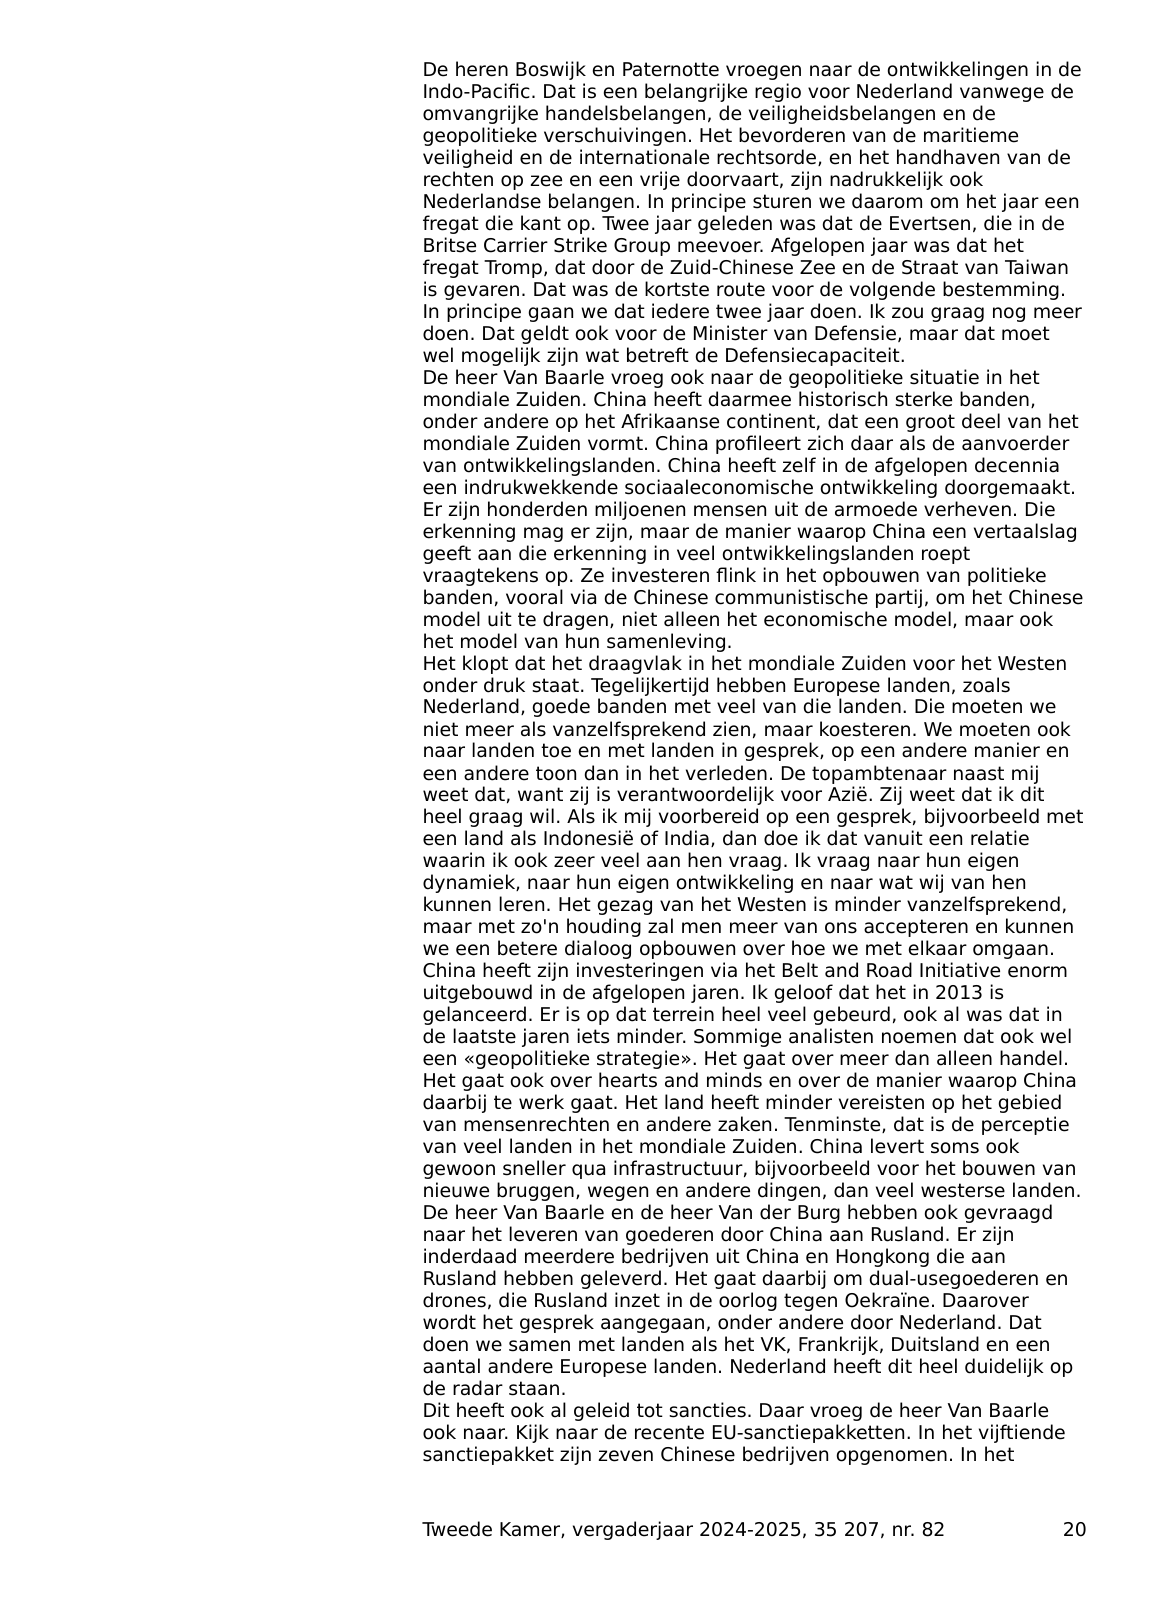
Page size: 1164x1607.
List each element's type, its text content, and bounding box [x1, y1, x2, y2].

text De heer Van Baarle en de heer Van der Burg hebben ook gevraagd naar het leveren van goederen door China aan Rusland. Er zijn inderdaad meerdere bedrijven uit China en Hongkong die aan Rusland hebben geleverd. Het gaat daarbij om dual-usegoederen en drones, die Rusland inzet in de oorlog tegen Oekraïne. Daarover wordt het gesprek aangegaan, onder andere door Nederland. Dat doen we samen met landen als het VK, Frankrijk, Duitsland en een aantal andere Europese landen. Nederland heeft dit heel duidelijk op de radar staan. [422, 1202, 1087, 1400]
text De heren Boswijk en Paternotte vroegen naar de ontwikkelingen in de Indo-Pacific. Dat is een belangrijke regio voor Nederland vanwege de omvangrijke handelsbelangen, de veiligheidsbelangen en de geopolitieke verschuivingen. Het bevorderen van de maritieme veiligheid en de internationale rechtsorde, en het handhaven van de rechten op zee en een vrije doorvaart, zijn nadrukkelijk ook Nederlandse belangen. In principe sturen we daarom om het jaar een fregat die kant op. Twee jaar geleden was dat de Evertsen, die in de Britse Carrier Strike Group meevoer. Afgelopen jaar was dat het fregat Tromp, dat door de Zuid-Chinese Zee en de Straat van Taiwan is gevaren. Dat was de kortste route voor de volgende bestemming. In principe gaan we dat iedere twee jaar doen. Ik zou graag nog meer doen. Dat geldt ook voor de Minister van Defensie, maar dat moet wel mogelijk zijn wat betreft de Defensiecapaciteit. [422, 59, 1087, 367]
text De heer Van Baarle vroeg ook naar de geopolitieke situatie in het mondiale Zuiden. China heeft daarmee historisch sterke banden, onder andere op het Afrikaanse continent, dat een groot deel van het mondiale Zuiden vormt. China profileert zich daar als de aanvoerder van ontwikkelingslanden. China heeft zelf in de afgelopen decennia een indrukwekkende sociaaleconomische ontwikkeling doorgemaakt. Er zijn honderden miljoenen mensen uit de armoede verheven. Die erkenning mag er zijn, maar de manier waarop China een vertaalslag geeft aan die erkenning in veel ontwikkelingslanden roept vraagtekens op. Ze investeren flink in het opbouwen van politieke banden, vooral via de Chinese communistische partij, om het Chinese model uit te dragen, niet alleen het economische model, maar ook het model van hun samenleving. [422, 367, 1087, 652]
text Dit heeft ook al geleid tot sancties. Daar vroeg de heer Van Baarle ook naar. Kijk naar de recente EU-sanctiepakketten. In het vijftiende sanctiepakket zijn zeven Chinese bedrijven opgenomen. In het [422, 1400, 1087, 1466]
text China heeft zijn investeringen via het Belt and Road Initiative enorm uitgebouwd in de afgelopen jaren. Ik geloof dat het in 2013 is gelanceerd. Er is op dat terrein heel veel gebeurd, ook al was dat in de laatste jaren iets minder. Sommige analisten noemen dat ook wel een «geopolitieke strategie». Het gaat over meer dan alleen handel. Het gaat ook over hearts and minds en over de manier waarop China daarbij te werk gaat. Het land heeft minder vereisten op het gebied van mensenrechten en andere zaken. Tenminste, dat is de perceptie van veel landen in het mondiale Zuiden. China levert soms ook gewoon sneller qua infrastructuur, bijvoorbeeld voor het bouwen van nieuwe bruggen, wegen en andere dingen, dan veel westerse landen. [422, 960, 1087, 1202]
text Het klopt dat het draagvlak in het mondiale Zuiden voor het Westen onder druk staat. Tegelijkertijd hebben Europese landen, zoals Nederland, goede banden met veel van die landen. Die moeten we niet meer als vanzelfsprekend zien, maar koesteren. We moeten ook naar landen toe en met landen in gesprek, op een andere manier en een andere toon dan in het verleden. De topambtenaar naast mij weet dat, want zij is verantwoordelijk voor Azië. Zij weet dat ik dit heel graag wil. Als ik mij voorbereid op een gesprek, bijvoorbeeld met een land als Indonesië of India, dan doe ik dat vanuit een relatie waarin ik ook zeer veel aan hen vraag. Ik vraag naar hun eigen dynamiek, naar hun eigen ontwikkeling en naar wat wij van hen kunnen leren. Het gezag van het Westen is minder vanzelfsprekend, maar met zo'n houding zal men meer van ons accepteren en kunnen we een betere dialoog opbouwen over hoe we met elkaar omgaan. [422, 652, 1087, 960]
